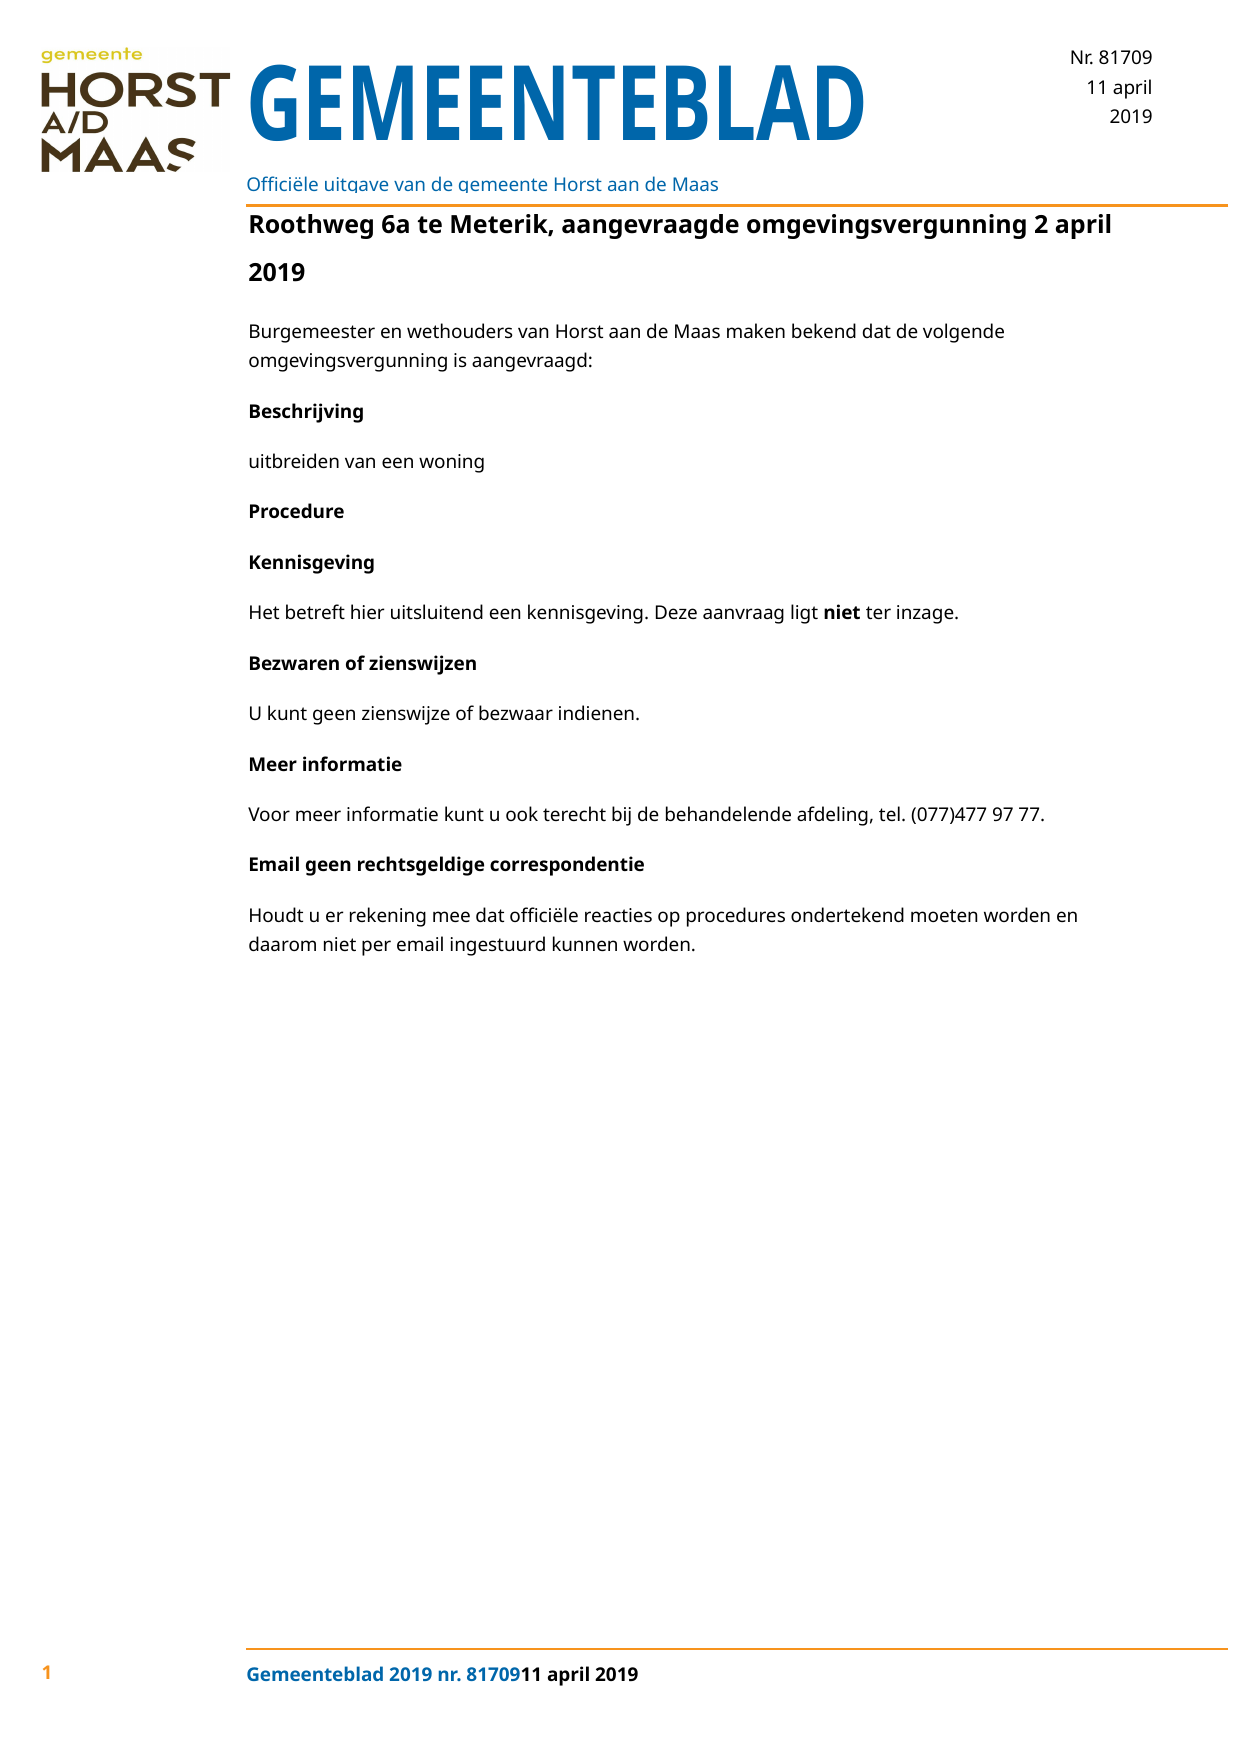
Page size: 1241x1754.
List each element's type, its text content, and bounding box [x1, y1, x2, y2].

text Roothweg 6a te Meterik, aangevraagde omgevingsvergunning 2 april 2019 [248, 207, 1152, 288]
text Houdt u er rekening mee dat officiële reacties op procedures ondertekend moeten worden en daarom niet per email ingestuurd kunnen worden. [248, 902, 1152, 957]
text Bezwaren of zienswijzen [248, 650, 1152, 676]
text Email geen rechtsgeldige correspondentie [248, 852, 1152, 877]
text Beschrijving [248, 398, 1152, 424]
text Het betreft hier uitsluitend een kennisgeving. Deze aanvraag ligt niet ter inzage. [248, 599, 1152, 625]
text Burgemeester en wethouders van Horst aan de Maas maken bekend dat de volgende omgevingsvergunning is aangevraagd: [248, 318, 1152, 373]
text Kennisgeving [248, 549, 1152, 575]
picture [41, 47, 231, 172]
text Voor meer informatie kunt u ook terecht bij de behandelende afdeling, tel. (077)477 97 77. [248, 801, 1152, 827]
text U kunt geen zienswijze of bezwaar indienen. [248, 700, 1152, 726]
text uitbreiden van een woning [248, 448, 1152, 474]
text Meer informatie [248, 751, 1152, 777]
text Procedure [248, 499, 1152, 524]
